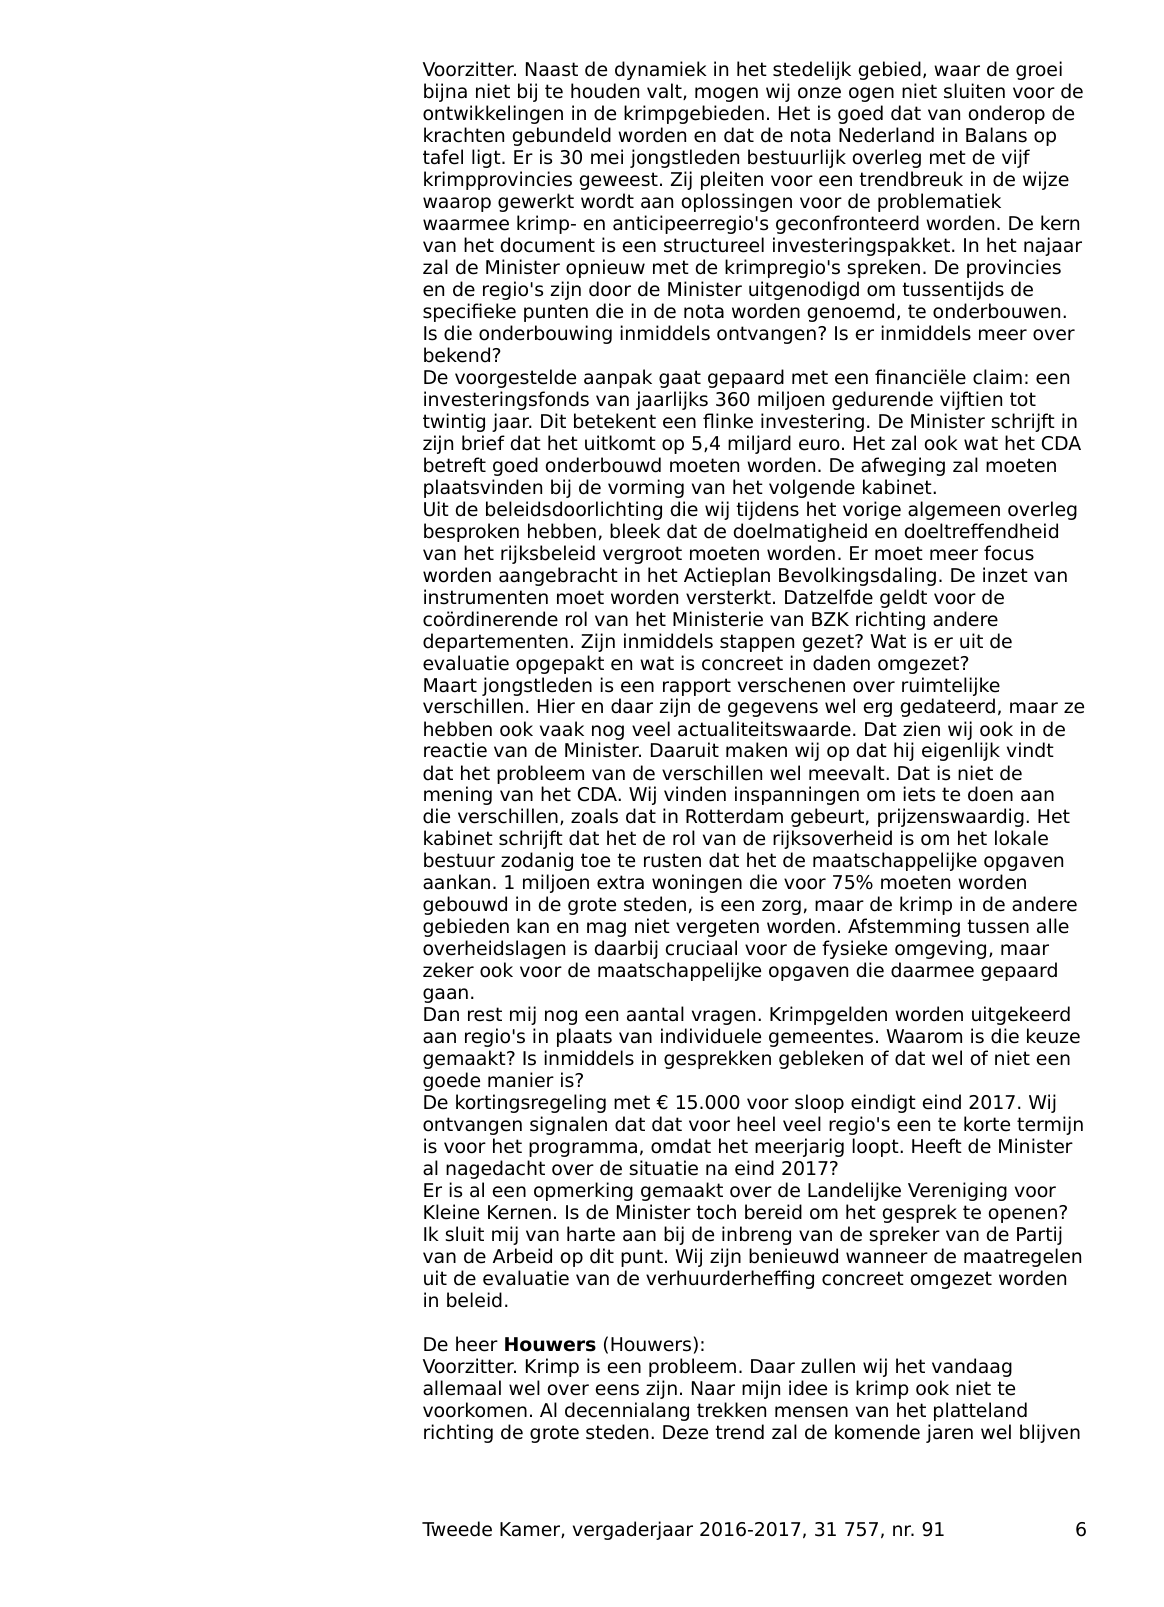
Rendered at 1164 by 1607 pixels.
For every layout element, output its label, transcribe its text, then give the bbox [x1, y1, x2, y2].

text Voorzitter. Naast de dynamiek in het stedelijk gebied, waar de groei bijna niet bij te houden valt, mogen wij onze ogen niet sluiten voor de ontwikkelingen in de krimpgebieden. Het is goed dat van onderop de krachten gebundeld worden en dat de nota Nederland in Balans op tafel ligt. Er is 30 mei jongstleden bestuurlijk overleg met de vijf krimpprovincies geweest. Zij pleiten voor een trendbreuk in de wijze waarop gewerkt wordt aan oplossingen voor de problematiek waarmee krimp- en anticipeerregio's geconfronteerd worden. De kern van het document is een structureel investeringspakket. In het najaar zal de Minister opnieuw met de krimpregio's spreken. De provincies en de regio's zijn door de Minister uitgenodigd om tussentijds de specifieke punten die in de nota worden genoemd, te onderbouwen. Is die onderbouwing inmiddels ontvangen? Is er inmiddels meer over bekend? [422, 59, 1087, 367]
text De voorgestelde aanpak gaat gepaard met een financiële claim: een investeringsfonds van jaarlijks 360 miljoen gedurende vijftien tot twintig jaar. Dit betekent een flinke investering. De Minister schrijft in zijn brief dat het uitkomt op 5,4 miljard euro. Het zal ook wat het CDA betreft goed onderbouwd moeten worden. De afweging zal moeten plaatsvinden bij de vorming van het volgende kabinet. [422, 367, 1087, 499]
text Dan rest mij nog een aantal vragen. Krimpgelden worden uitgekeerd aan regio's in plaats van individuele gemeentes. Waarom is die keuze gemaakt? Is inmiddels in gesprekken gebleken of dat wel of niet een goede manier is? [422, 1004, 1087, 1092]
text Maart jongstleden is een rapport verschenen over ruimtelijke verschillen. Hier en daar zijn de gegevens wel erg gedateerd, maar ze hebben ook vaak nog veel actualiteitswaarde. Dat zien wij ook in de reactie van de Minister. Daaruit maken wij op dat hij eigenlijk vindt dat het probleem van de verschillen wel meevalt. Dat is niet de mening van het CDA. Wij vinden inspanningen om iets te doen aan die verschillen, zoals dat in Rotterdam gebeurt, prijzenswaardig. Het kabinet schrijft dat het de rol van de rijksoverheid is om het lokale bestuur zodanig toe te rusten dat het de maatschappelijke opgaven aankan. 1 miljoen extra woningen die voor 75% moeten worden gebouwd in de grote steden, is een zorg, maar de krimp in de andere gebieden kan en mag niet vergeten worden. Afstemming tussen alle overheidslagen is daarbij cruciaal voor de fysieke omgeving, maar zeker ook voor de maatschappelijke opgaven die daarmee gepaard gaan. [422, 674, 1087, 1004]
text De kortingsregeling met € 15.000 voor sloop eindigt eind 2017. Wij ontvangen signalen dat dat voor heel veel regio's een te korte termijn is voor het programma, omdat het meerjarig loopt. Heeft de Minister al nagedacht over de situatie na eind 2017? [422, 1092, 1087, 1180]
text Voorzitter. Krimp is een probleem. Daar zullen wij het vandaag allemaal wel over eens zijn. Naar mijn idee is krimp ook niet te voorkomen. Al decennialang trekken mensen van het platteland richting de grote steden. Deze trend zal de komende jaren wel blijven [422, 1356, 1087, 1444]
text Uit de beleidsdoorlichting die wij tijdens het vorige algemeen overleg besproken hebben, bleek dat de doelmatigheid en doeltreffendheid van het rijksbeleid vergroot moeten worden. Er moet meer focus worden aangebracht in het Actieplan Bevolkingsdaling. De inzet van instrumenten moet worden versterkt. Datzelfde geldt voor de coördinerende rol van het Ministerie van BZK richting andere departementen. Zijn inmiddels stappen gezet? Wat is er uit de evaluatie opgepakt en wat is concreet in daden omgezet? [422, 499, 1087, 674]
text Er is al een opmerking gemaakt over de Landelijke Vereniging voor Kleine Kernen. Is de Minister toch bereid om het gesprek te openen? Ik sluit mij van harte aan bij de inbreng van de spreker van de Partij van de Arbeid op dit punt. Wij zijn benieuwd wanneer de maatregelen uit de evaluatie van de verhuurderheffing concreet omgezet worden in beleid. [422, 1180, 1087, 1312]
text De heer Houwers (Houwers): [422, 1334, 1087, 1356]
